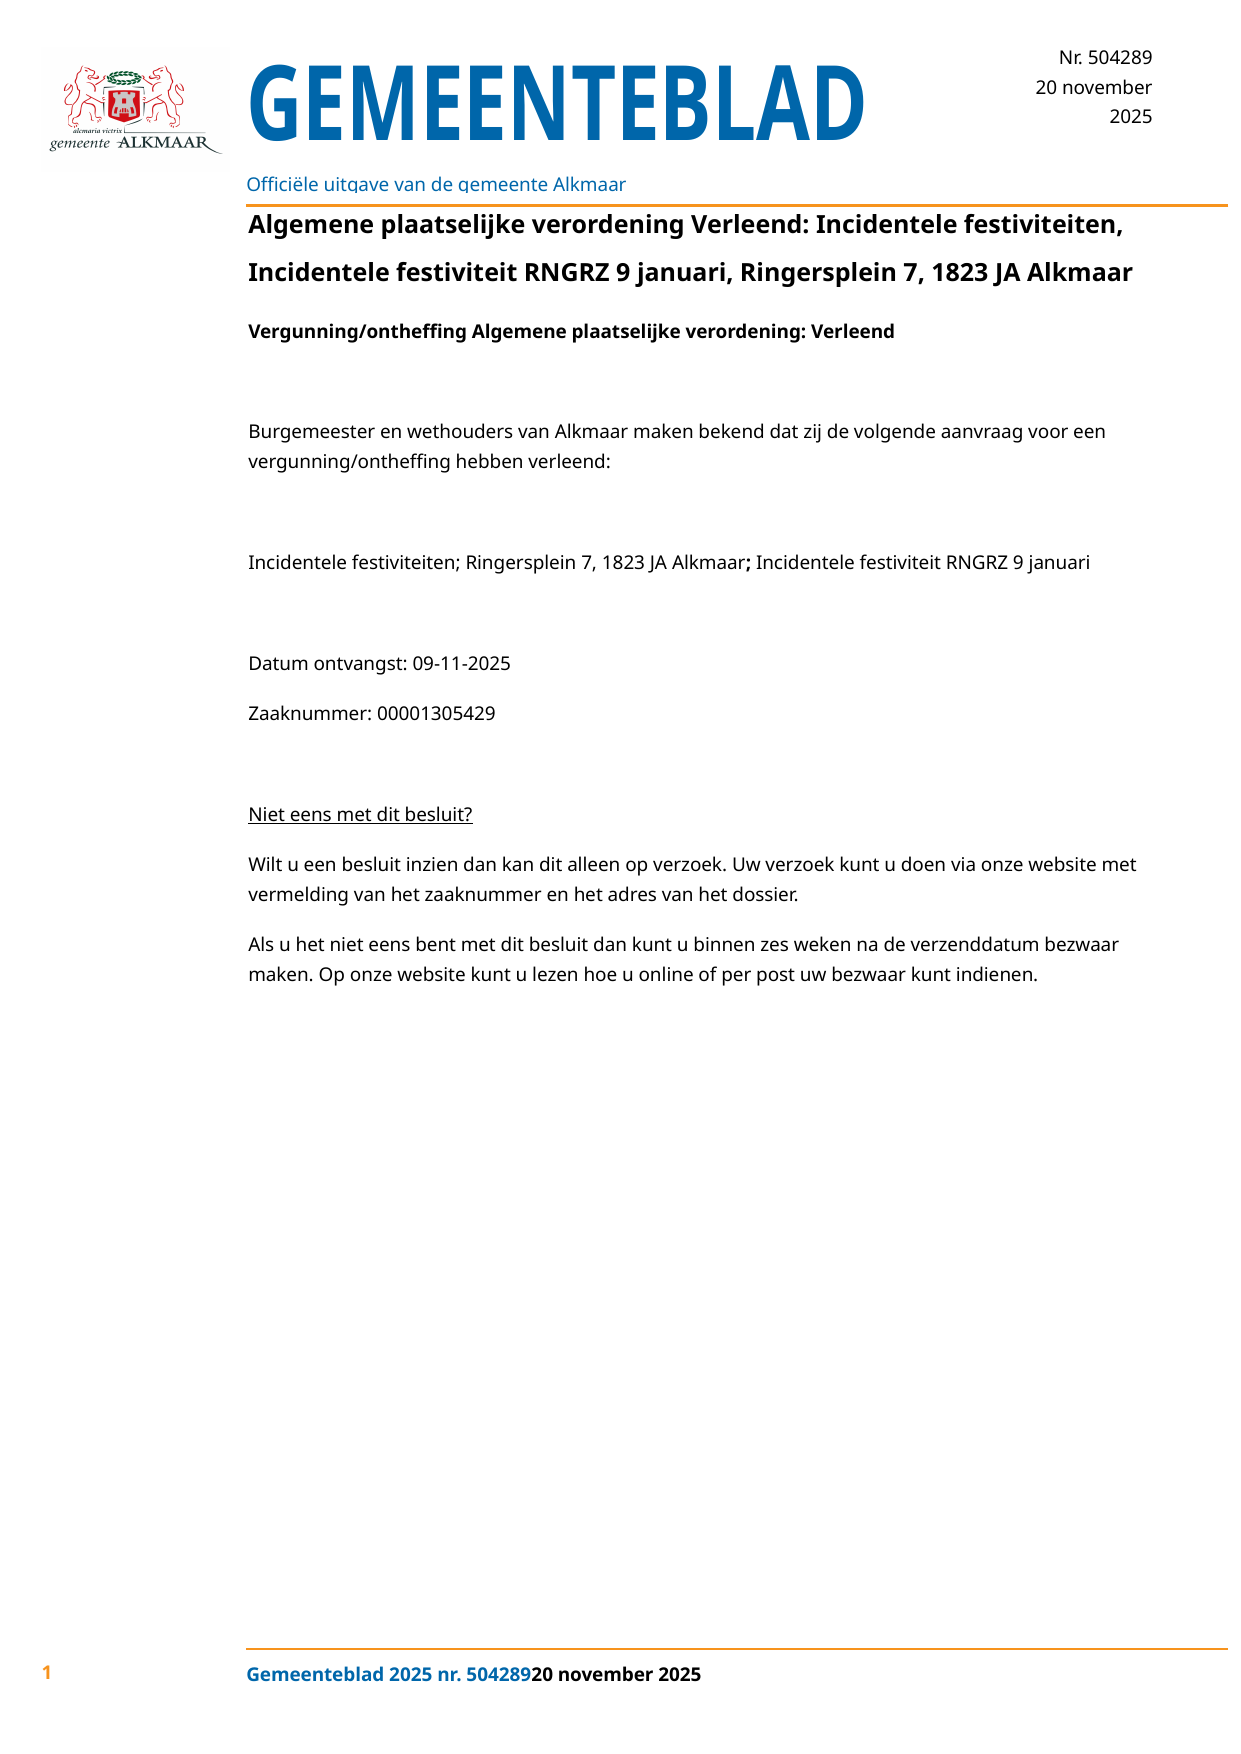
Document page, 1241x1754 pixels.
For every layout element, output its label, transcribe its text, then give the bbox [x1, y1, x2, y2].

text Als u het niet eens bent met dit besluit dan kunt u binnen zes weken na de verzenddatum bezwaar maken. Op onze website kunt u lezen hoe u online of per post uw bezwaar kunt indienen. [248, 932, 1152, 987]
text Zaaknummer: 00001305429 [248, 700, 1152, 726]
text Algemene plaatselijke verordening Verleend: Incidentele festiviteiten, Incidentele festiviteit RNGRZ 9 januari, Ringersplein 7, 1823 JA Alkmaar [248, 207, 1152, 288]
text Wilt u een besluit inzien dan kan dit alleen op verzoek. Uw verzoek kunt u doen via onze website met vermelding van het zaaknummer en het adres van het dossier. [248, 852, 1152, 907]
text Vergunning/ontheffing Algemene plaatselijke verordening: Verleend [248, 318, 1152, 344]
text Burgemeester en wethouders van Alkmaar maken bekend dat zij de volgende aanvraag voor een vergunning/ontheffing hebben verleend: [248, 419, 1152, 474]
text Niet eens met dit besluit? [248, 801, 1152, 827]
picture [41, 47, 231, 172]
text Incidentele festiviteiten; Ringersplein 7, 1823 JA Alkmaar; Incidentele festiviteit RNGRZ 9 januari [248, 549, 1152, 575]
text Datum ontvangst: 09-11-2025 [248, 650, 1152, 676]
